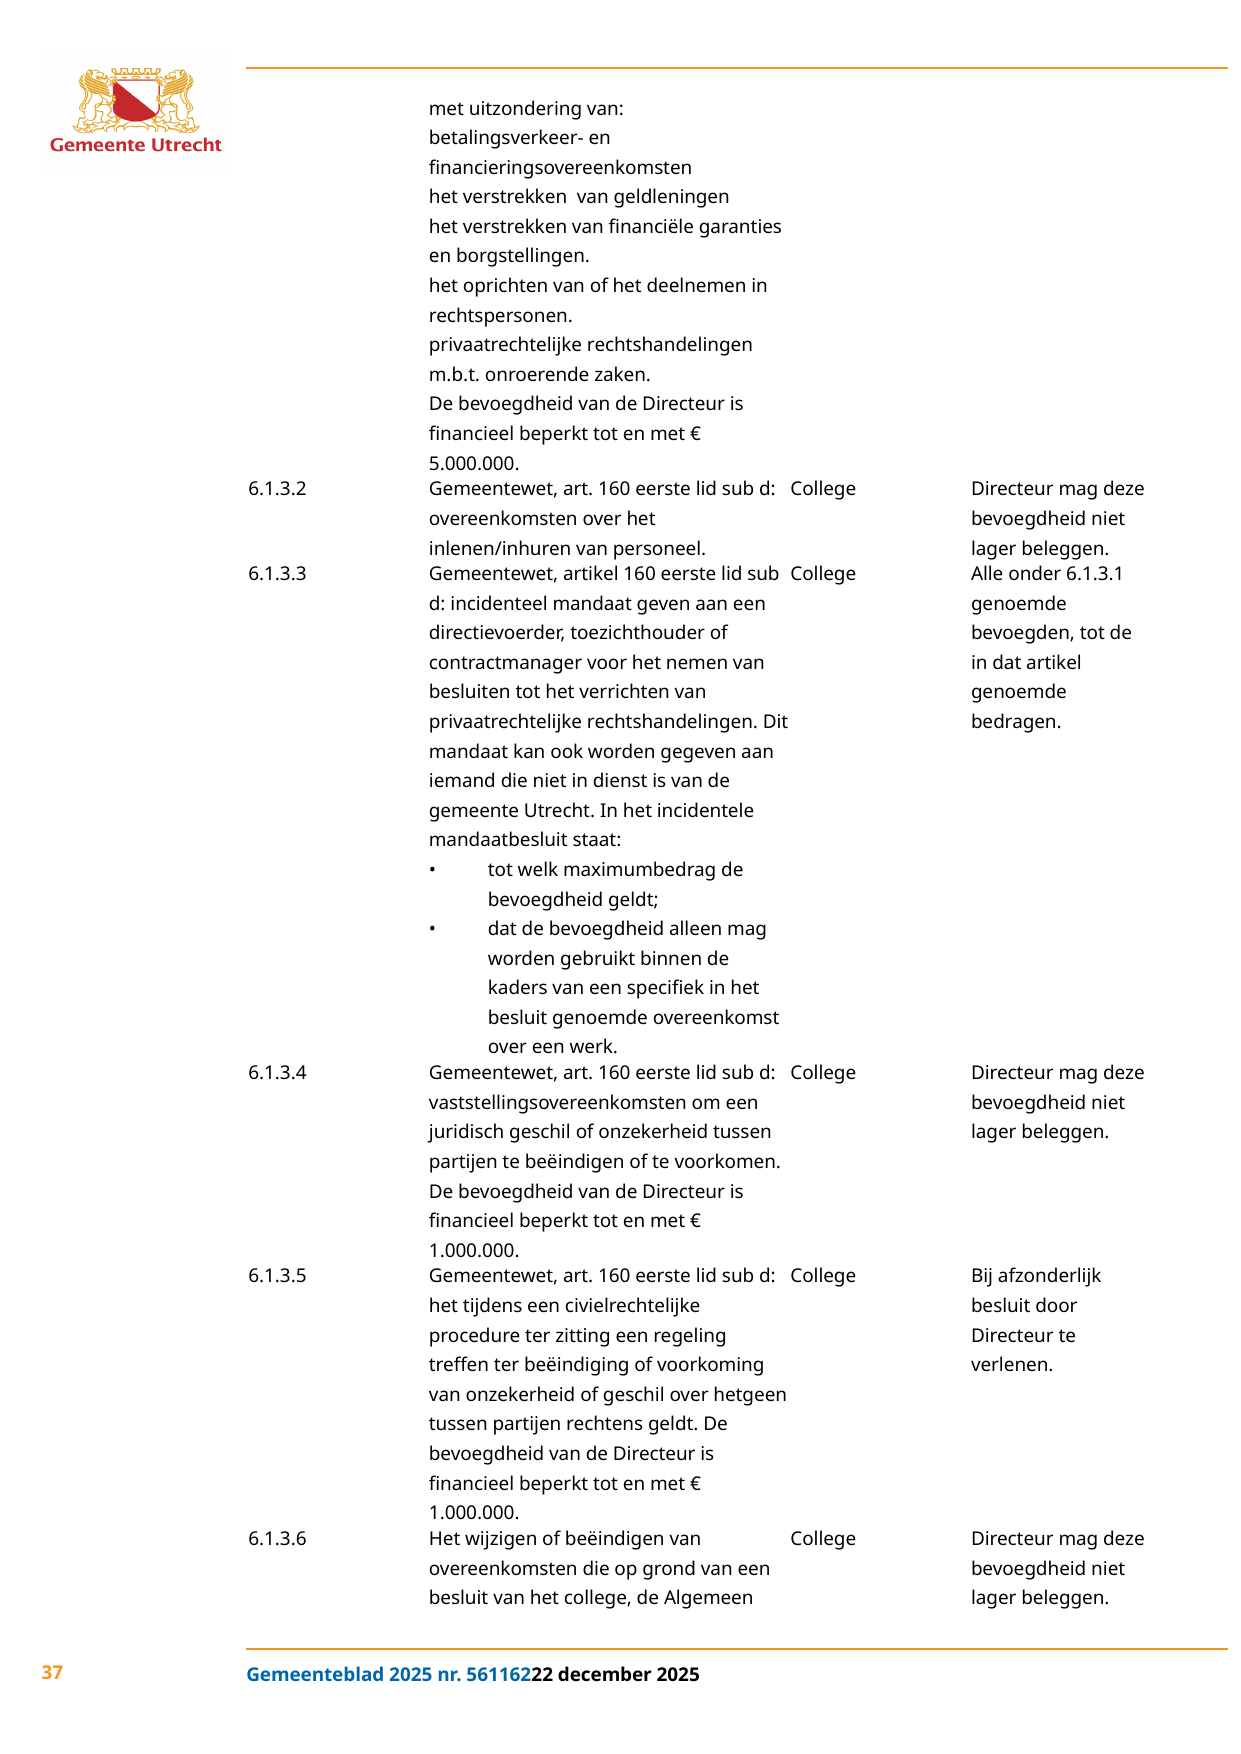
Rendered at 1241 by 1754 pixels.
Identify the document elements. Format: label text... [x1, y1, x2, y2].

table_cell 6.1.3.6 [248, 1525, 429, 1610]
table_cell Alle onder 6.1.3.1 genoemde bevoegden, tot de in dat artikel genoemde bedragen. [971, 560, 1152, 1059]
table_cell College [790, 560, 971, 1059]
table_cell College [790, 1263, 971, 1525]
table_cell Gemeentewet, art. 160 eerste lid sub d: vaststellingsovereenkomsten om een juridisch geschil of onzekerheid tussen partijen te beëindigen of te voorkomen. De bevoegdheid van de Directeur is financieel beperkt tot en met € 1.000.000. [429, 1060, 790, 1263]
table_cell [971, 95, 1152, 476]
table_cell College [790, 1525, 971, 1610]
table_cell 6.1.3.3 [248, 560, 429, 1059]
table_cell Gemeentewet, artikel 160 eerste lid sub d: incidenteel mandaat geven aan een directievoerder, toezichthouder of contractmanager voor het nemen van besluiten tot het verrichten van privaatrechtelijke rechtshandelingen. Dit mandaat kan ook worden gegeven aan iemand die niet in dienst is van de gemeente Utrecht. In het incidentele mandaatbesluit staat: tot welk maximumbedrag de bevoegdheid geldt; dat de bevoegdheid alleen mag worden gebruikt binnen de kaders van een specifiek in het besluit genoemde overeenkomst over een werk. [429, 560, 790, 1059]
table_cell met uitzondering van: betalingsverkeer- en financieringsovereenkomsten het verstrekken van geldleningen het verstrekken van financiële garanties en borgstellingen. het oprichten van of het deelnemen in rechtspersonen. privaatrechtelijke rechtshandelingen m.b.t. onroerende zaken. De bevoegdheid van de Directeur is financieel beperkt tot en met € 5.000.000. [429, 95, 790, 476]
table_cell College [790, 1060, 971, 1263]
table_cell College [790, 476, 971, 560]
table_cell Directeur mag deze bevoegdheid niet lager beleggen. [971, 476, 1152, 560]
table_cell 6.1.3.4 [248, 1060, 429, 1263]
table_cell Bij afzonderlijk besluit door Directeur te verlenen. [971, 1263, 1152, 1525]
table_cell Gemeentewet, art. 160 eerste lid sub d: het tijdens een civielrechtelijke procedure ter zitting een regeling treffen ter beëindiging of voorkoming van onzekerheid of geschil over hetgeen tussen partijen rechtens geldt. De bevoegdheid van de Directeur is financieel beperkt tot en met € 1.000.000. [429, 1263, 790, 1525]
table_cell Directeur mag deze bevoegdheid niet lager beleggen. [971, 1060, 1152, 1263]
picture [41, 47, 231, 172]
table_cell 6.1.3.2 [248, 476, 429, 560]
table_cell [248, 95, 429, 476]
table_cell 6.1.3.5 [248, 1263, 429, 1525]
table_cell Gemeentewet, art. 160 eerste lid sub d: overeenkomsten over het inlenen/inhuren van personeel. [429, 476, 790, 560]
table_cell Het wijzigen of beëindigen van overeenkomsten die op grond van een besluit van het college, de Algemeen [429, 1525, 790, 1610]
table_cell Directeur mag deze bevoegdheid niet lager beleggen. [971, 1525, 1152, 1610]
table_cell [790, 95, 971, 476]
